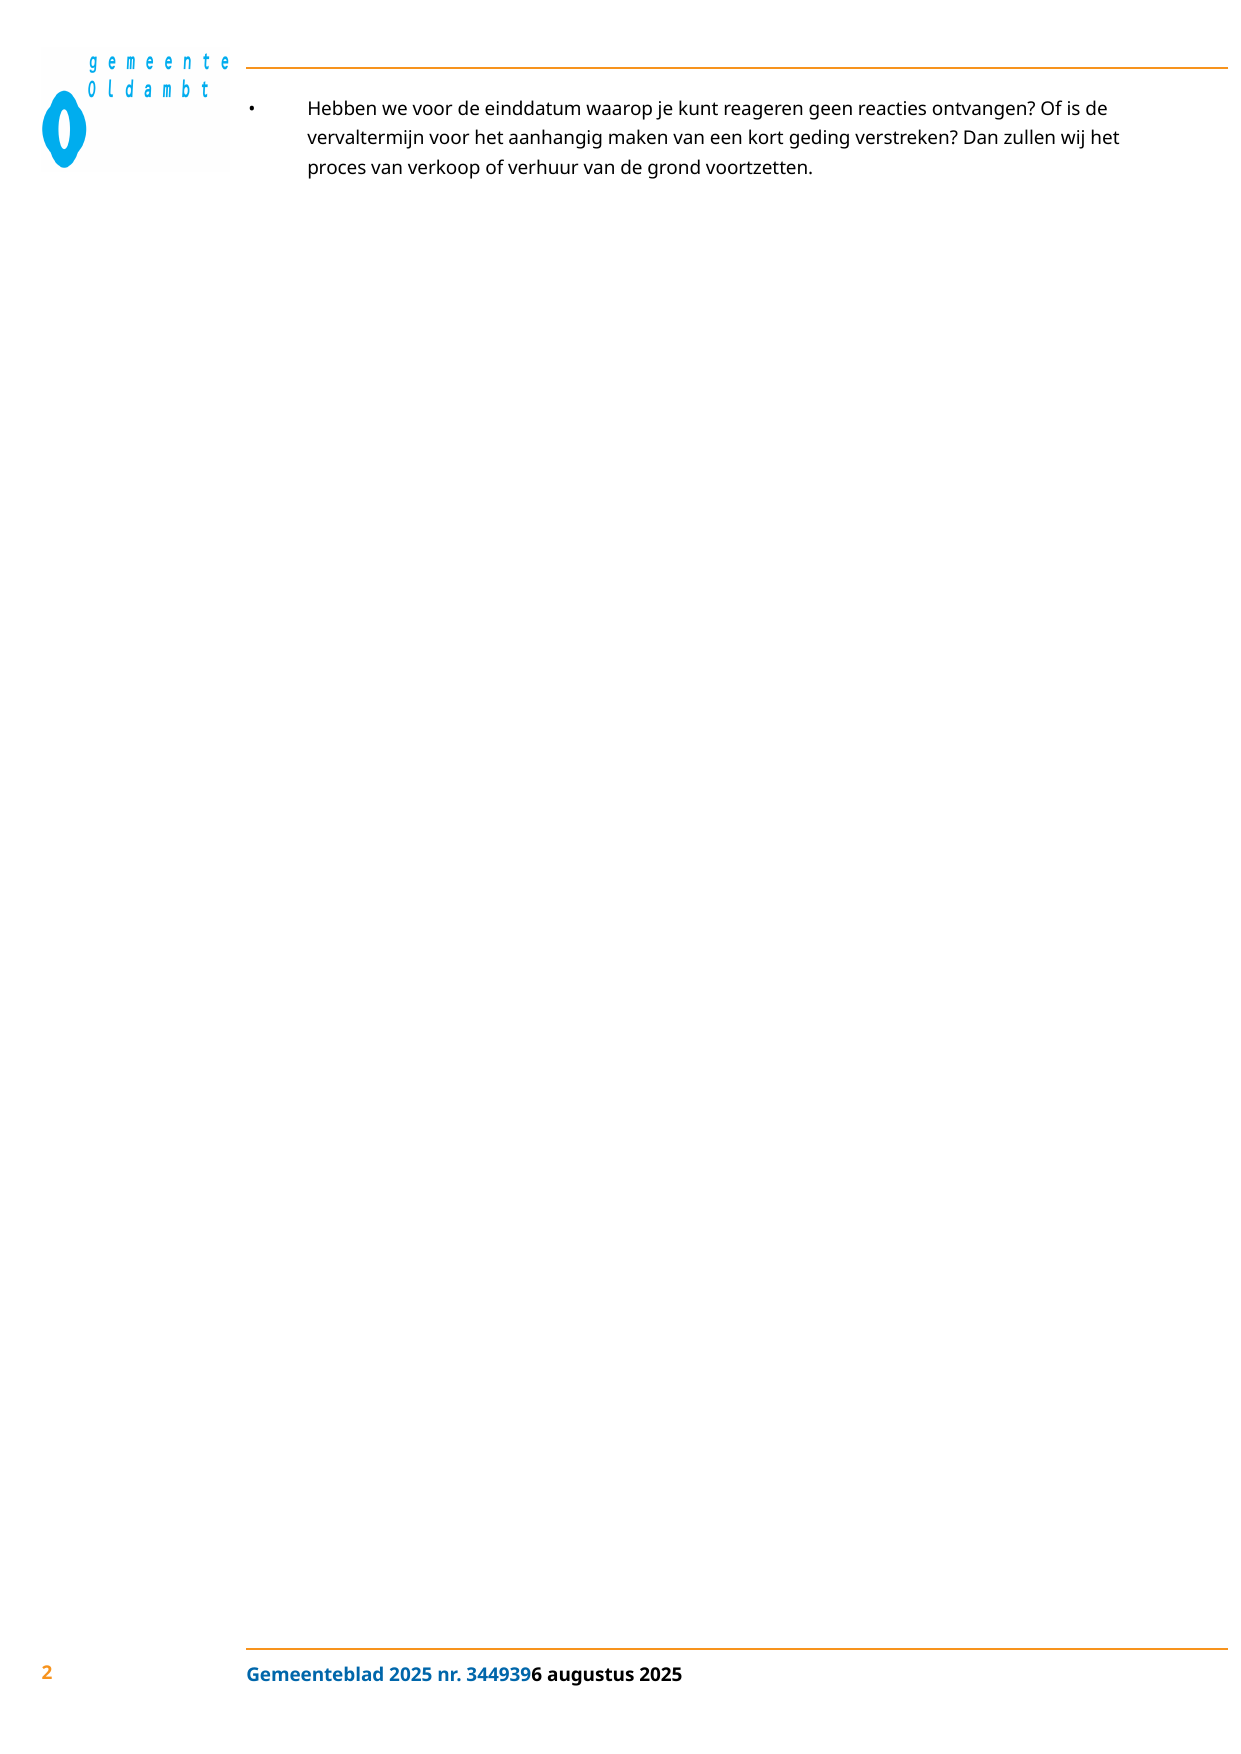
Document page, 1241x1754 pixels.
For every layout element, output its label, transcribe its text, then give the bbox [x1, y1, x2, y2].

list Hebben we voor de einddatum waarop je kunt reageren geen reacties ontvangen? Of is de vervaltermijn voor het aanhangig maken van een kort geding verstreken? Dan zullen wij het proces van verkoop of verhuur van de grond voortzetten. [248, 95, 1152, 180]
picture [41, 47, 231, 172]
